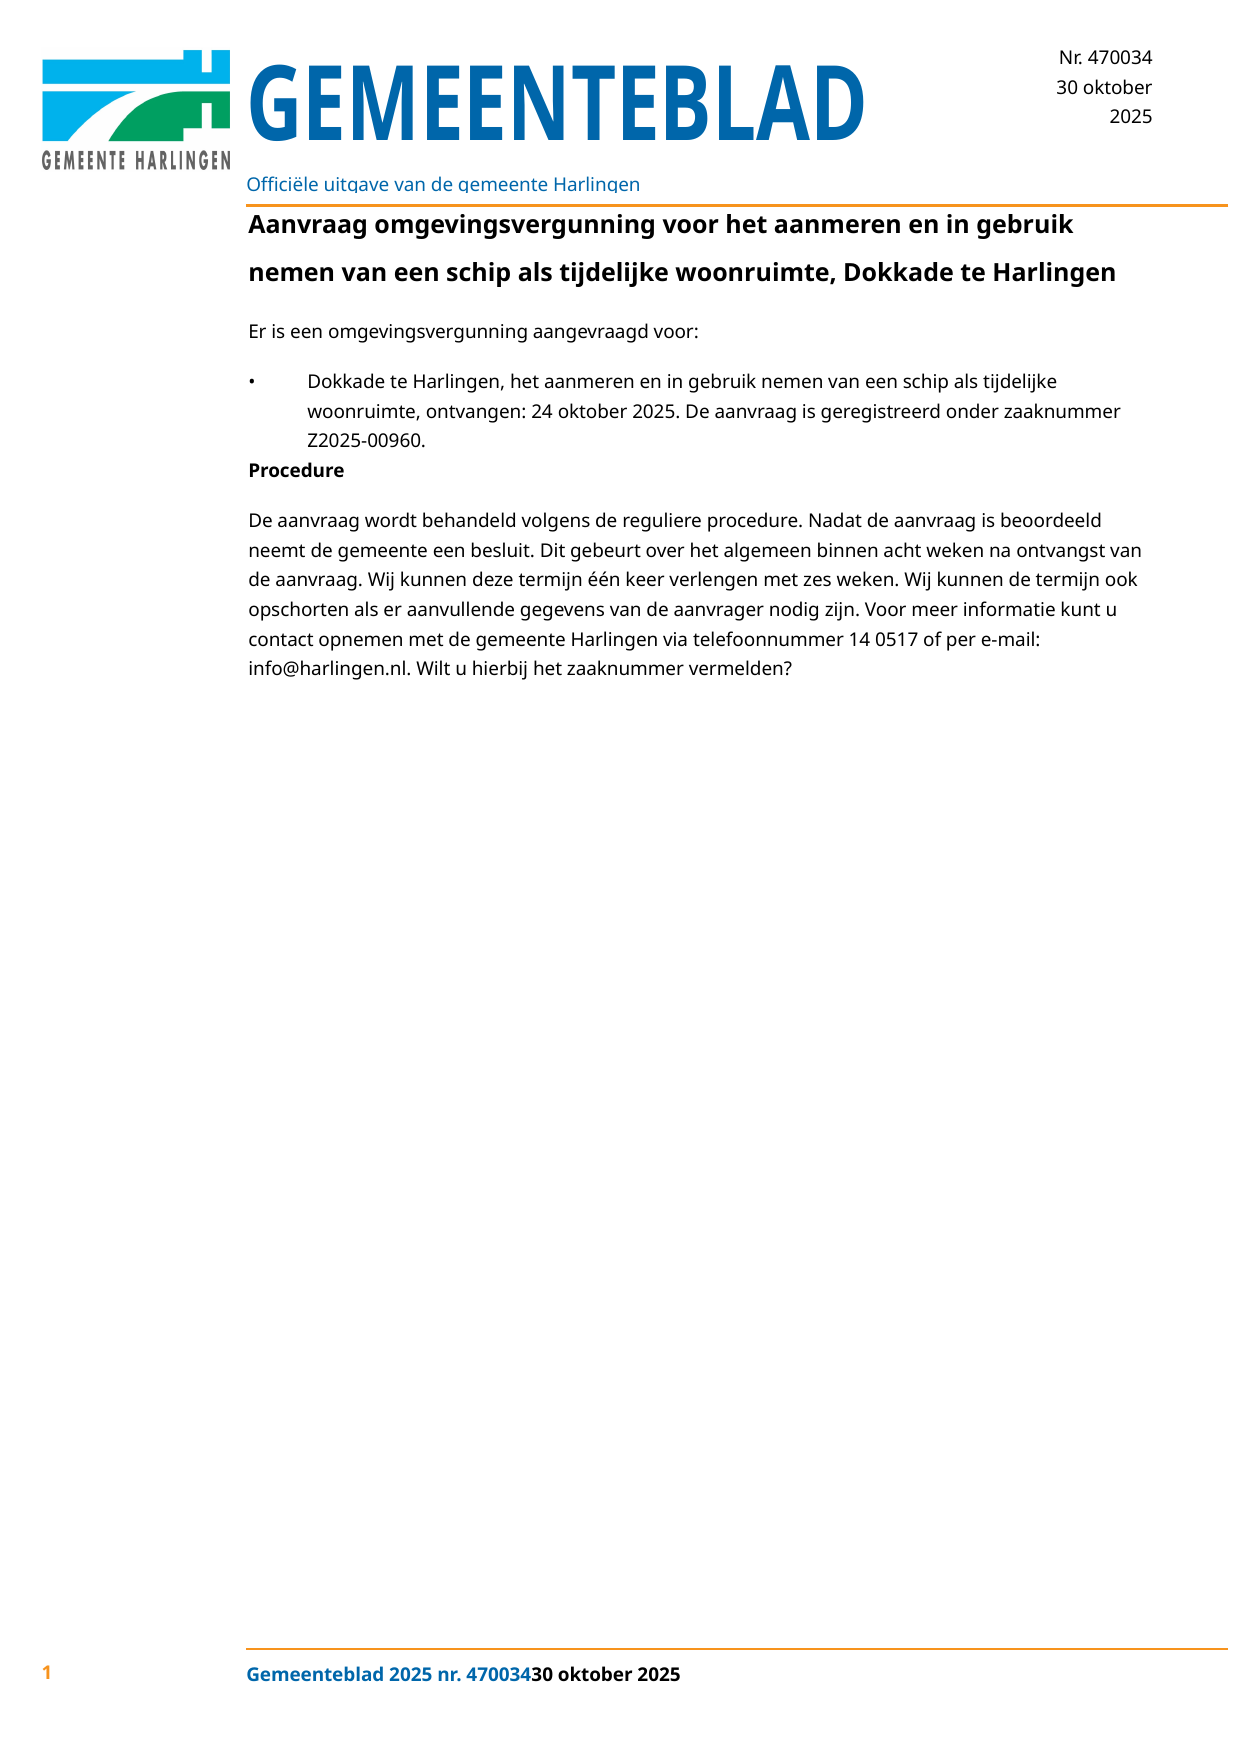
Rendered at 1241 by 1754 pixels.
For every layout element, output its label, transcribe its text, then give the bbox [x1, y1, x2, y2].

picture [41, 47, 231, 172]
text Er is een omgevingsvergunning aangevraagd voor: [248, 318, 1152, 344]
text Procedure [248, 457, 1152, 483]
list Dokkade te Harlingen, het aanmeren en in gebruik nemen van een schip als tijdelijke woonruimte, ontvangen: 24 oktober 2025. De aanvraag is geregistreerd onder zaaknummer Z2025-00960. [248, 368, 1152, 453]
text Aanvraag omgevingsvergunning voor het aanmeren en in gebruik nemen van een schip als tijdelijke woonruimte, Dokkade te Harlingen [248, 207, 1152, 288]
text De aanvraag wordt behandeld volgens de reguliere procedure. Nadat de aanvraag is beoordeeld neemt de gemeente een besluit. Dit gebeurt over het algemeen binnen acht weken na ontvangst van de aanvraag. Wij kunnen deze termijn één keer verlengen met zes weken. Wij kunnen de termijn ook opschorten als er aanvullende gegevens van de aanvrager nodig zijn. Voor meer informatie kunt u contact opnemen met de gemeente Harlingen via telefoonnummer 14 0517 of per e-mail: info@harlingen.nl. Wilt u hierbij het zaaknummer vermelden? [248, 507, 1152, 681]
